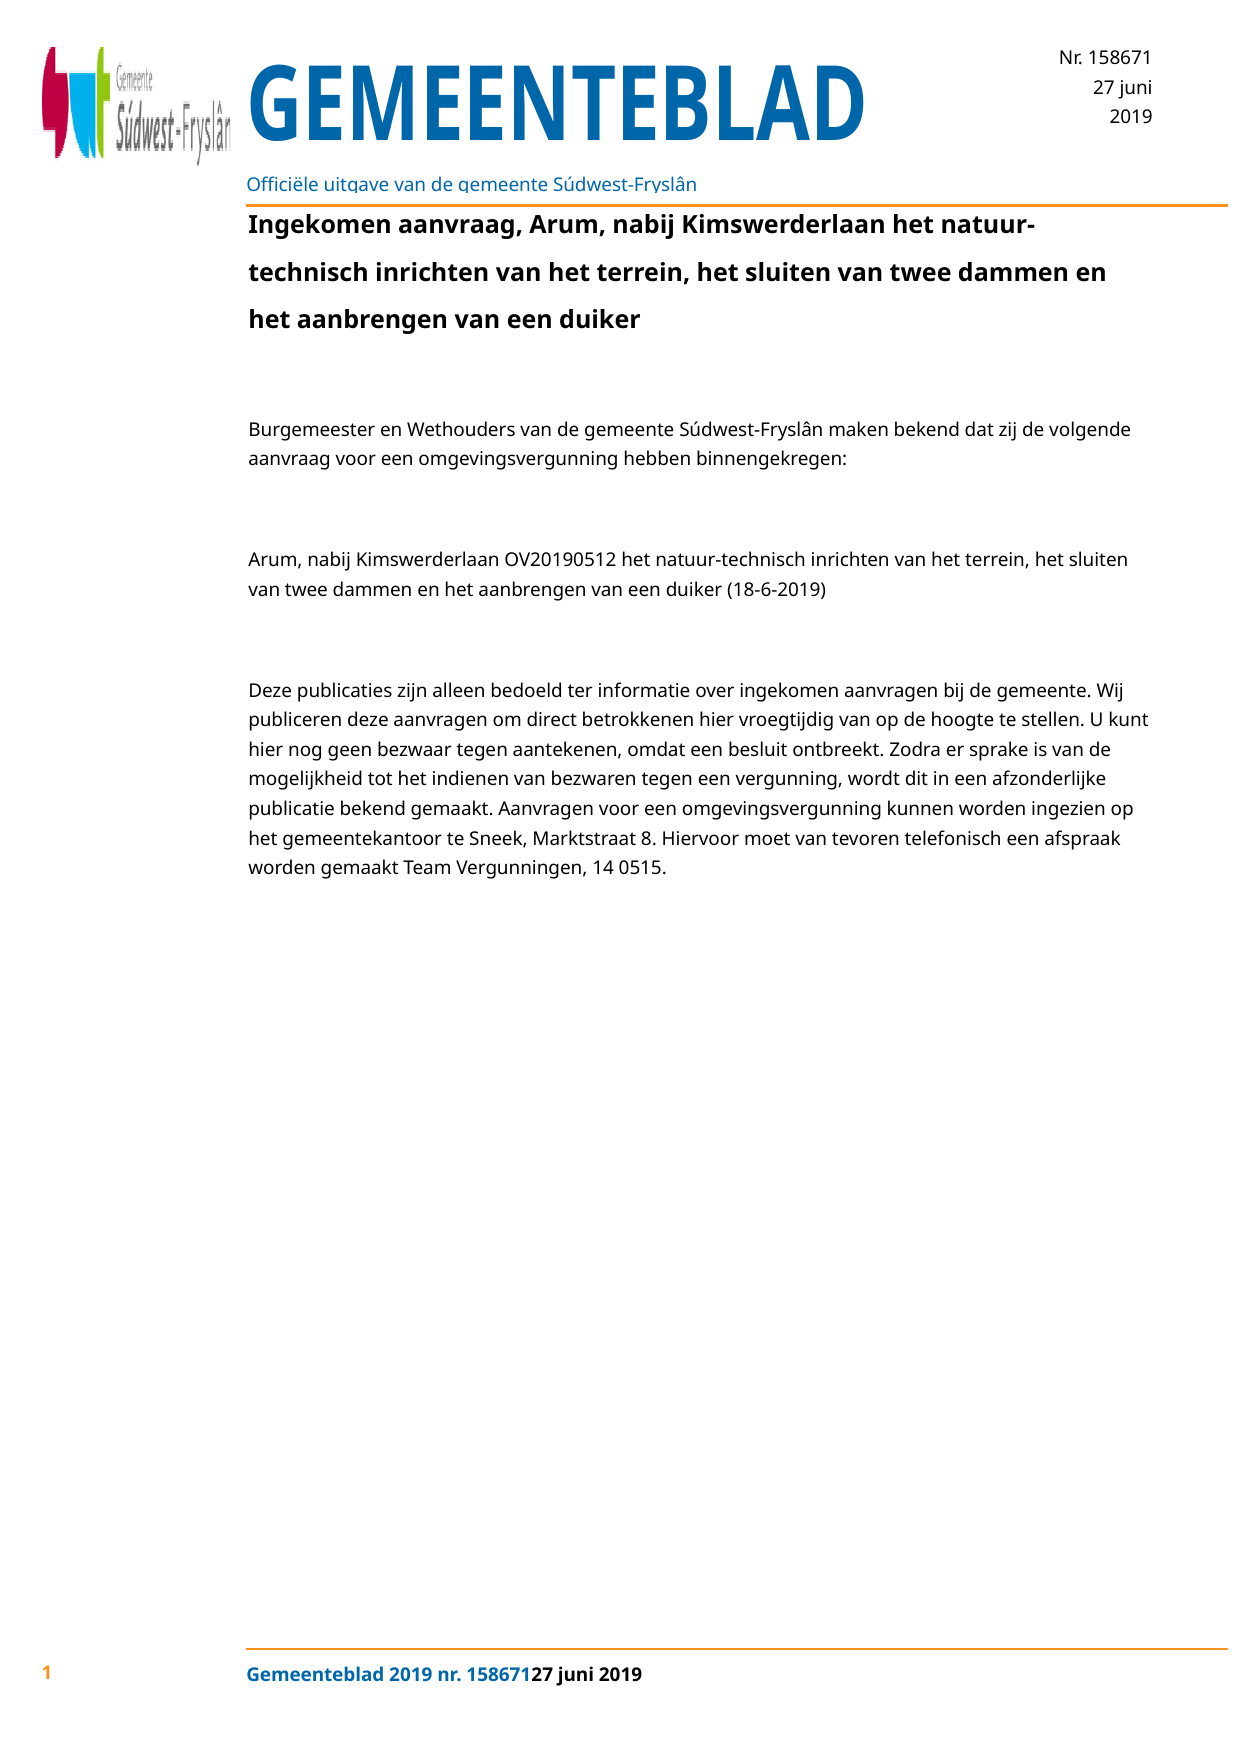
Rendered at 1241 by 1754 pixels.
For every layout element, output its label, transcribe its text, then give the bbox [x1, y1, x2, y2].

picture [41, 47, 231, 172]
text Burgemeester en Wethouders van de gemeente Súdwest-Fryslân maken bekend dat zij de volgende aanvraag voor een omgevingsvergunning hebben binnengekregen: [248, 416, 1152, 471]
text Deze publicaties zijn alleen bedoeld ter informatie over ingekomen aanvragen bij de gemeente. Wij publiceren deze aanvragen om direct betrokkenen hier vroegtijdig van op de hoogte te stellen. U kunt hier nog geen bezwaar tegen aantekenen, omdat een besluit ontbreekt. Zodra er sprake is van de mogelijkheid tot het indienen van bezwaren tegen een vergunning, wordt dit in een afzonderlijke publicatie bekend gemaakt. Aanvragen voor een omgevingsvergunning kunnen worden ingezien op het gemeentekantoor te Sneek, Marktstraat 8. Hiervoor moet van tevoren telefonisch een afspraak worden gemaakt Team Vergunningen, 14 0515. [248, 677, 1152, 880]
text Arum, nabij Kimswerderlaan OV20190512 het natuur-technisch inrichten van het terrein, het sluiten van twee dammen en het aanbrengen van een duiker (18-6-2019) [248, 546, 1152, 602]
text Ingekomen aanvraag, Arum, nabij Kimswerderlaan het natuur-technisch inrichten van het terrein, het sluiten van twee dammen en het aanbrengen van een duiker [248, 207, 1152, 336]
